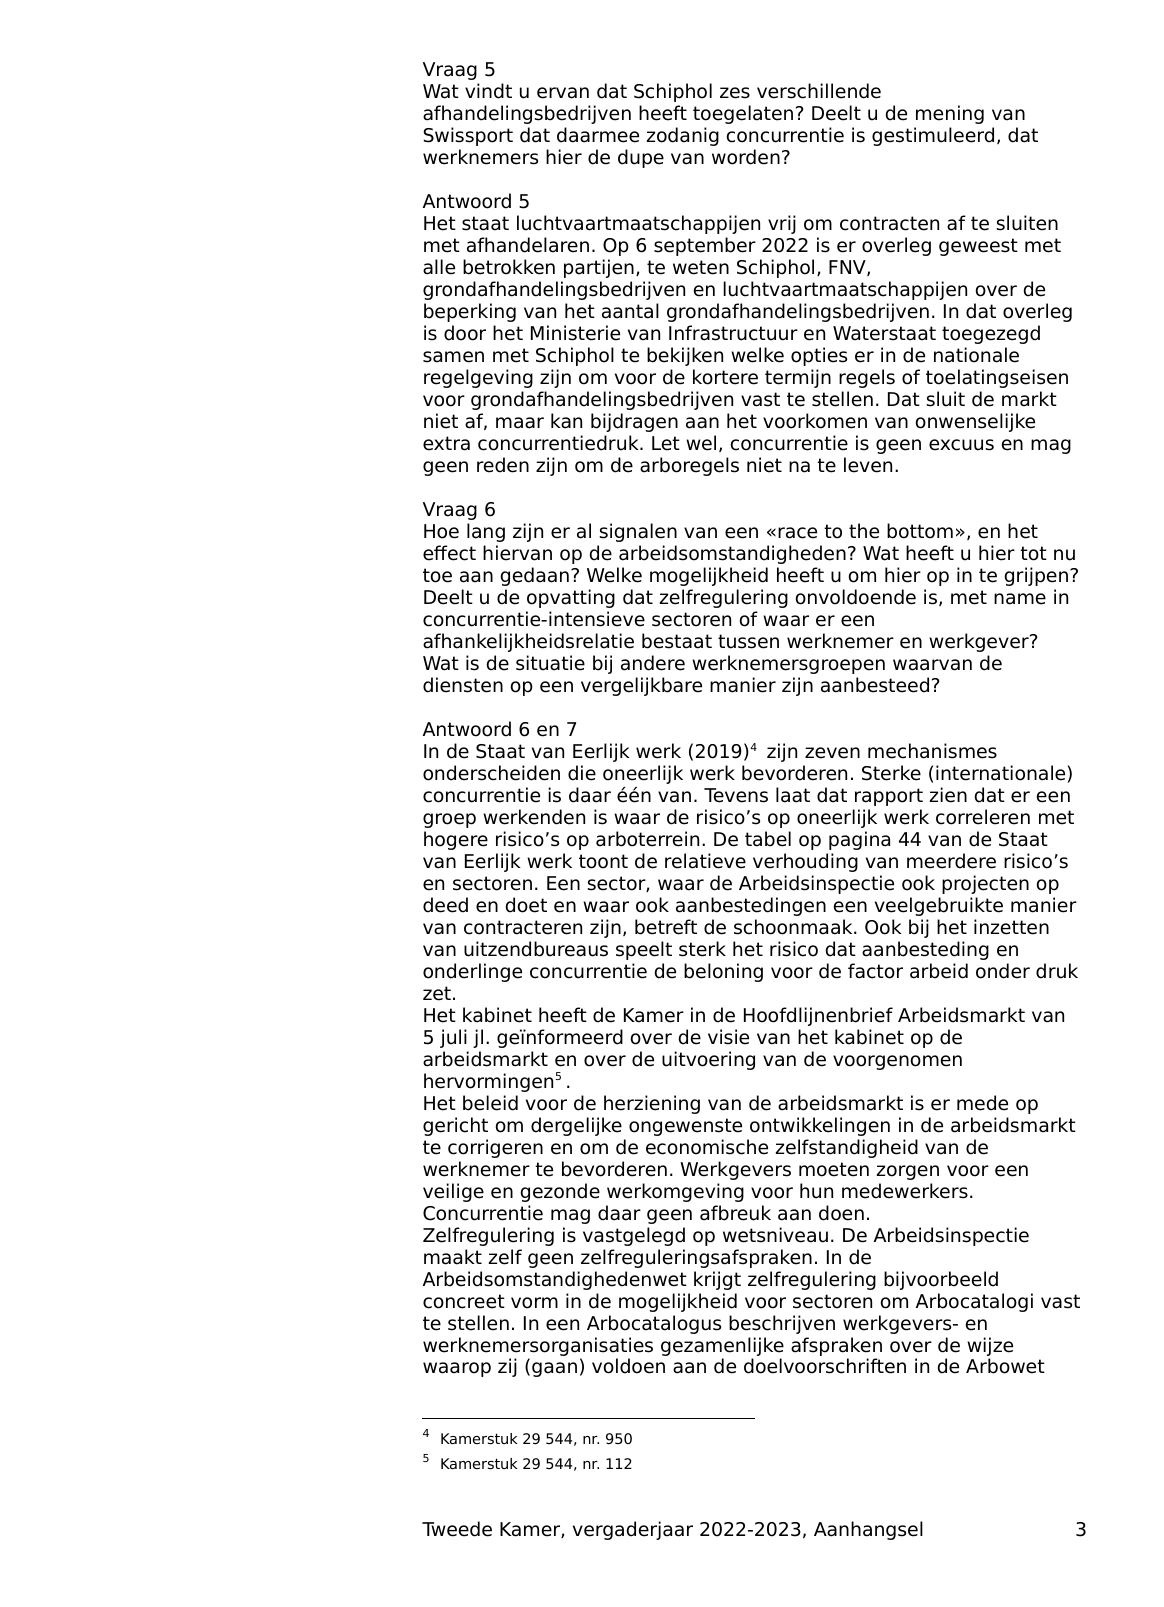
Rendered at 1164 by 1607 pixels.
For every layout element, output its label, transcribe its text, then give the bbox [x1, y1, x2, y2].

text Wat is de situatie bij andere werknemersgroepen waarvan de diensten op een vergelijkbare manier zijn aanbesteed? [422, 653, 1087, 697]
text Het kabinet heeft de Kamer in de Hoofdlijnenbrief Arbeidsmarkt van 5 juli jl. geïnformeerd over de visie van het kabinet op de arbeidsmarkt en over de uitvoering van de voorgenomen hervormingen. [422, 1005, 1087, 1093]
text Kamerstuk 29 544, nr. 950 [422, 1427, 1087, 1449]
text Het beleid voor de herziening van de arbeidsmarkt is er mede op gericht om dergelijke ongewenste ontwikkelingen in de arbeidsmarkt te corrigeren en om de economische zelfstandigheid van de werknemer te bevorderen. Werkgevers moeten zorgen voor een veilige en gezonde werkomgeving voor hun medewerkers. Concurrentie mag daar geen afbreuk aan doen. [422, 1093, 1087, 1224]
text Vraag 6 [422, 499, 1087, 521]
text Vraag 5 [422, 59, 1087, 81]
text Het staat luchtvaartmaatschappijen vrij om contracten af te sluiten met afhandelaren. Op 6 september 2022 is er overleg geweest met alle betrokken partijen, te weten Schiphol, FNV, grondafhandelingsbedrijven en luchtvaartmaatschappijen over de beperking van het aantal grondafhandelingsbedrijven. In dat overleg is door het Ministerie van Infrastructuur en Waterstaat toegezegd samen met Schiphol te bekijken welke opties er in de nationale regelgeving zijn om voor de kortere termijn regels of toelatingseisen voor grondafhandelingsbedrijven vast te stellen. Dat sluit de markt niet af, maar kan bijdragen aan het voorkomen van onwenselijke extra concurrentiedruk. Let wel, concurrentie is geen excuus en mag geen reden zijn om de arboregels niet na te leven. [422, 213, 1087, 477]
text Wat vindt u ervan dat Schiphol zes verschillende afhandelingsbedrijven heeft toegelaten? Deelt u de mening van Swissport dat daarmee zodanig concurrentie is gestimuleerd, dat werknemers hier de dupe van worden? [422, 81, 1087, 169]
text Antwoord 6 en 7 [422, 719, 1087, 741]
text Zelfregulering is vastgelegd op wetsniveau. De Arbeidsinspectie maakt zelf geen zelfreguleringsafspraken. In de Arbeidsomstandighedenwet krijgt zelfregulering bijvoorbeeld concreet vorm in de mogelijkheid voor sectoren om Arbocatalogi vast te stellen. In een Arbocatalogus beschrijven werkgevers- en werknemersorganisaties gezamenlijke afspraken over de wijze waarop zij (gaan) voldoen aan de doelvoorschriften in de Arbowet [422, 1224, 1087, 1378]
text Hoe lang zijn er al signalen van een «race to the bottom», en het effect hiervan op de arbeidsomstandigheden? Wat heeft u hier tot nu toe aan gedaan? Welke mogelijkheid heeft u om hier op in te grijpen? Deelt u de opvatting dat zelfregulering onvoldoende is, met name in concurrentie-intensieve sectoren of waar er een afhankelijkheidsrelatie bestaat tussen werknemer en werkgever? [422, 521, 1087, 653]
text In de Staat van Eerlijk werk (2019) zijn zeven mechanismes onderscheiden die oneerlijk werk bevorderen. Sterke (internationale) concurrentie is daar één van. Tevens laat dat rapport zien dat er een groep werkenden is waar de risico’s op oneerlijk werk correleren met hogere risico’s op arboterrein. De tabel op pagina 44 van de Staat van Eerlijk werk toont de relatieve verhouding van meerdere risico’s en sectoren. Een sector, waar de Arbeidsinspectie ook projecten op deed en doet en waar ook aanbestedingen een veelgebruikte manier van contracteren zijn, betreft de schoonmaak. Ook bij het inzetten van uitzendbureaus speelt sterk het risico dat aanbesteding en onderlinge concurrentie de beloning voor de factor arbeid onder druk zet. [422, 741, 1087, 1005]
text Antwoord 5 [422, 191, 1087, 213]
text Kamerstuk 29 544, nr. 112 [422, 1452, 1087, 1474]
